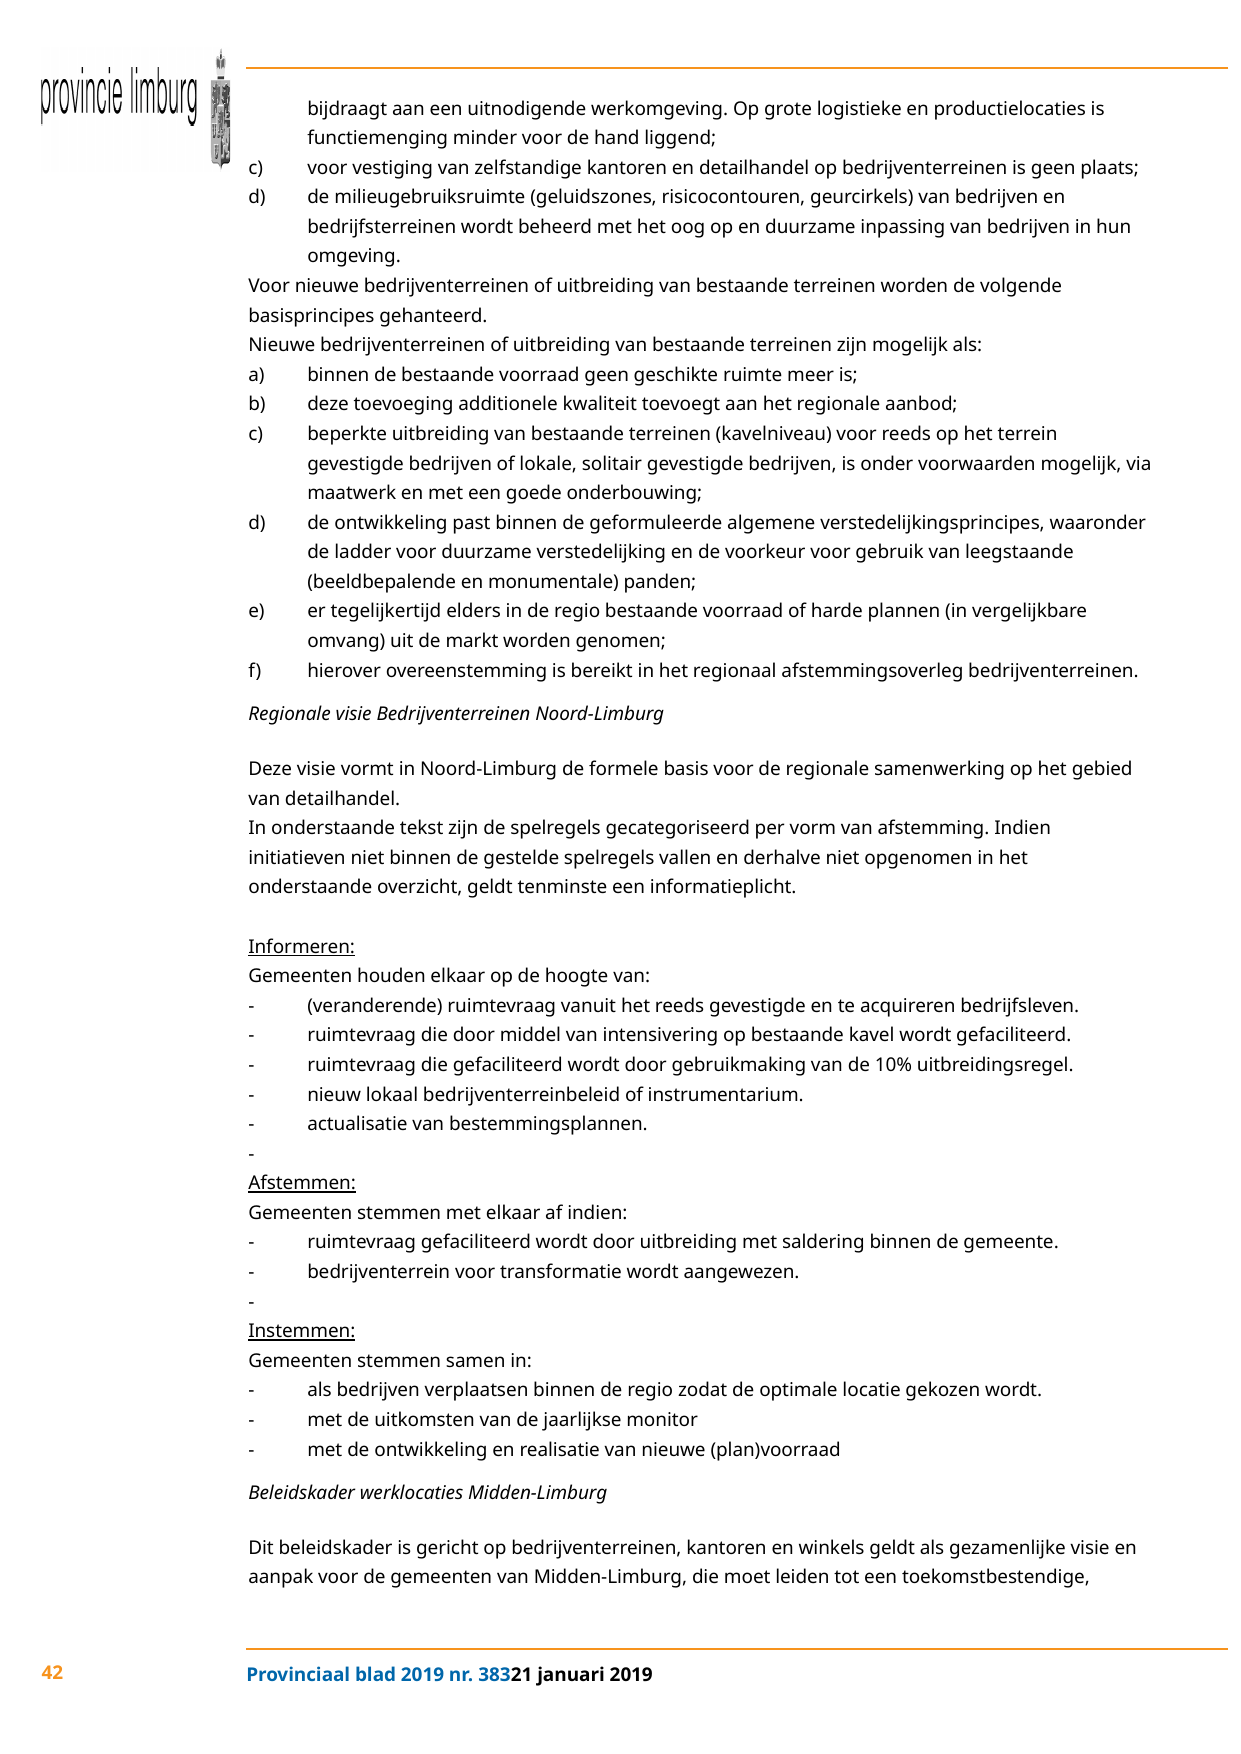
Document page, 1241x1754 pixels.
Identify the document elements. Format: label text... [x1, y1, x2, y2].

text Nieuwe bedrijventerreinen of uitbreiding van bestaande terreinen zijn mogelijk als: [248, 331, 1152, 357]
list ruimtevraag die gefaciliteerd wordt door gebruikmaking van de 10% uitbreidingsregel. [248, 1051, 1152, 1077]
list beperkte uitbreiding van bestaande terreinen (kavelniveau) voor reeds op het terrein gevestigde bedrijven of lokale, solitair gevestigde bedrijven, is onder voorwaarden mogelijk, via maatwerk en met een goede onderbouwing; [248, 420, 1152, 505]
text Informeren: [248, 933, 1152, 958]
list nieuw lokaal bedrijventerreinbeleid of instrumentarium. [248, 1081, 1152, 1106]
list als bedrijven verplaatsen binnen de regio zodat de optimale locatie gekozen wordt. [248, 1377, 1152, 1402]
text Instemmen: [248, 1317, 1152, 1343]
list binnen de bestaande voorraad geen geschikte ruimte meer is; [248, 361, 1152, 387]
text Afstemmen: [248, 1169, 1152, 1195]
list de ontwikkeling past binnen de geformuleerde algemene verstedelijkingsprincipes, waaronder de ladder voor duurzame verstedelijking en de voorkeur voor gebruik van leegstaande (beeldbepalende en monumentale) panden; [248, 509, 1152, 594]
list bedrijventerrein voor transformatie wordt aangewezen. [248, 1258, 1152, 1284]
text Regionale visie Bedrijventerreinen Noord-Limburg [248, 700, 1152, 726]
list deze toevoeging additionele kwaliteit toevoegt aan het regionale aanbod; [248, 391, 1152, 416]
text Deze visie vormt in Noord-Limburg de formele basis voor de regionale samenwerking op het gebied van detailhandel. [248, 755, 1152, 811]
list met de uitkomsten van de jaarlijkse monitor [248, 1406, 1152, 1432]
picture [41, 47, 231, 172]
text Dit beleidskader is gericht op bedrijventerreinen, kantoren en winkels geldt als gezamenlijke visie en aanpak voor de gemeenten van Midden-Limburg, die moet leiden tot een toekomstbestendige, [248, 1534, 1152, 1589]
list de milieugebruiksruimte (geluidszones, risicocontouren, geurcirkels) van bedrijven en bedrijfsterreinen wordt beheerd met het oog op en duurzame inpassing van bedrijven in hun omgeving. [248, 183, 1152, 268]
text In onderstaande tekst zijn de spelregels gecategoriseerd per vorm van afstemming. Indien initiatieven niet binnen de gestelde spelregels vallen en derhalve niet opgenomen in het onderstaande overzicht, geldt tenminste een informatieplicht. [248, 814, 1152, 899]
list bijdraagt aan een uitnodigende werkomgeving. Op grote logistieke en productielocaties is functiemenging minder voor de hand liggend; [248, 95, 1152, 150]
list voor vestiging van zelfstandige kantoren en detailhandel op bedrijventerreinen is geen plaats; [248, 154, 1152, 180]
text Beleidskader werklocaties Midden-Limburg [248, 1479, 1152, 1504]
text Gemeenten stemmen samen in: [248, 1347, 1152, 1373]
list (veranderende) ruimtevraag vanuit het reeds gevestigde en te acquireren bedrijfsleven. [248, 992, 1152, 1018]
text Gemeenten houden elkaar op de hoogte van: [248, 962, 1152, 988]
list ruimtevraag gefaciliteerd wordt door uitbreiding met saldering binnen de gemeente. [248, 1229, 1152, 1254]
list er tegelijkertijd elders in de regio bestaande voorraad of harde plannen (in vergelijkbare omvang) uit de markt worden genomen; [248, 598, 1152, 653]
text Gemeenten stemmen met elkaar af indien: [248, 1199, 1152, 1225]
list actualisatie van bestemmingsplannen. [248, 1110, 1152, 1136]
list hierover overeenstemming is bereikt in het regionaal afstemmingsoverleg bedrijventerreinen. [248, 657, 1152, 683]
list ruimtevraag die door middel van intensivering op bestaande kavel wordt gefaciliteerd. [248, 1022, 1152, 1047]
text Voor nieuwe bedrijventerreinen of uitbreiding van bestaande terreinen worden de volgende basisprincipes gehanteerd. [248, 272, 1152, 328]
list met de ontwikkeling en realisatie van nieuwe (plan)voorraad [248, 1436, 1152, 1461]
